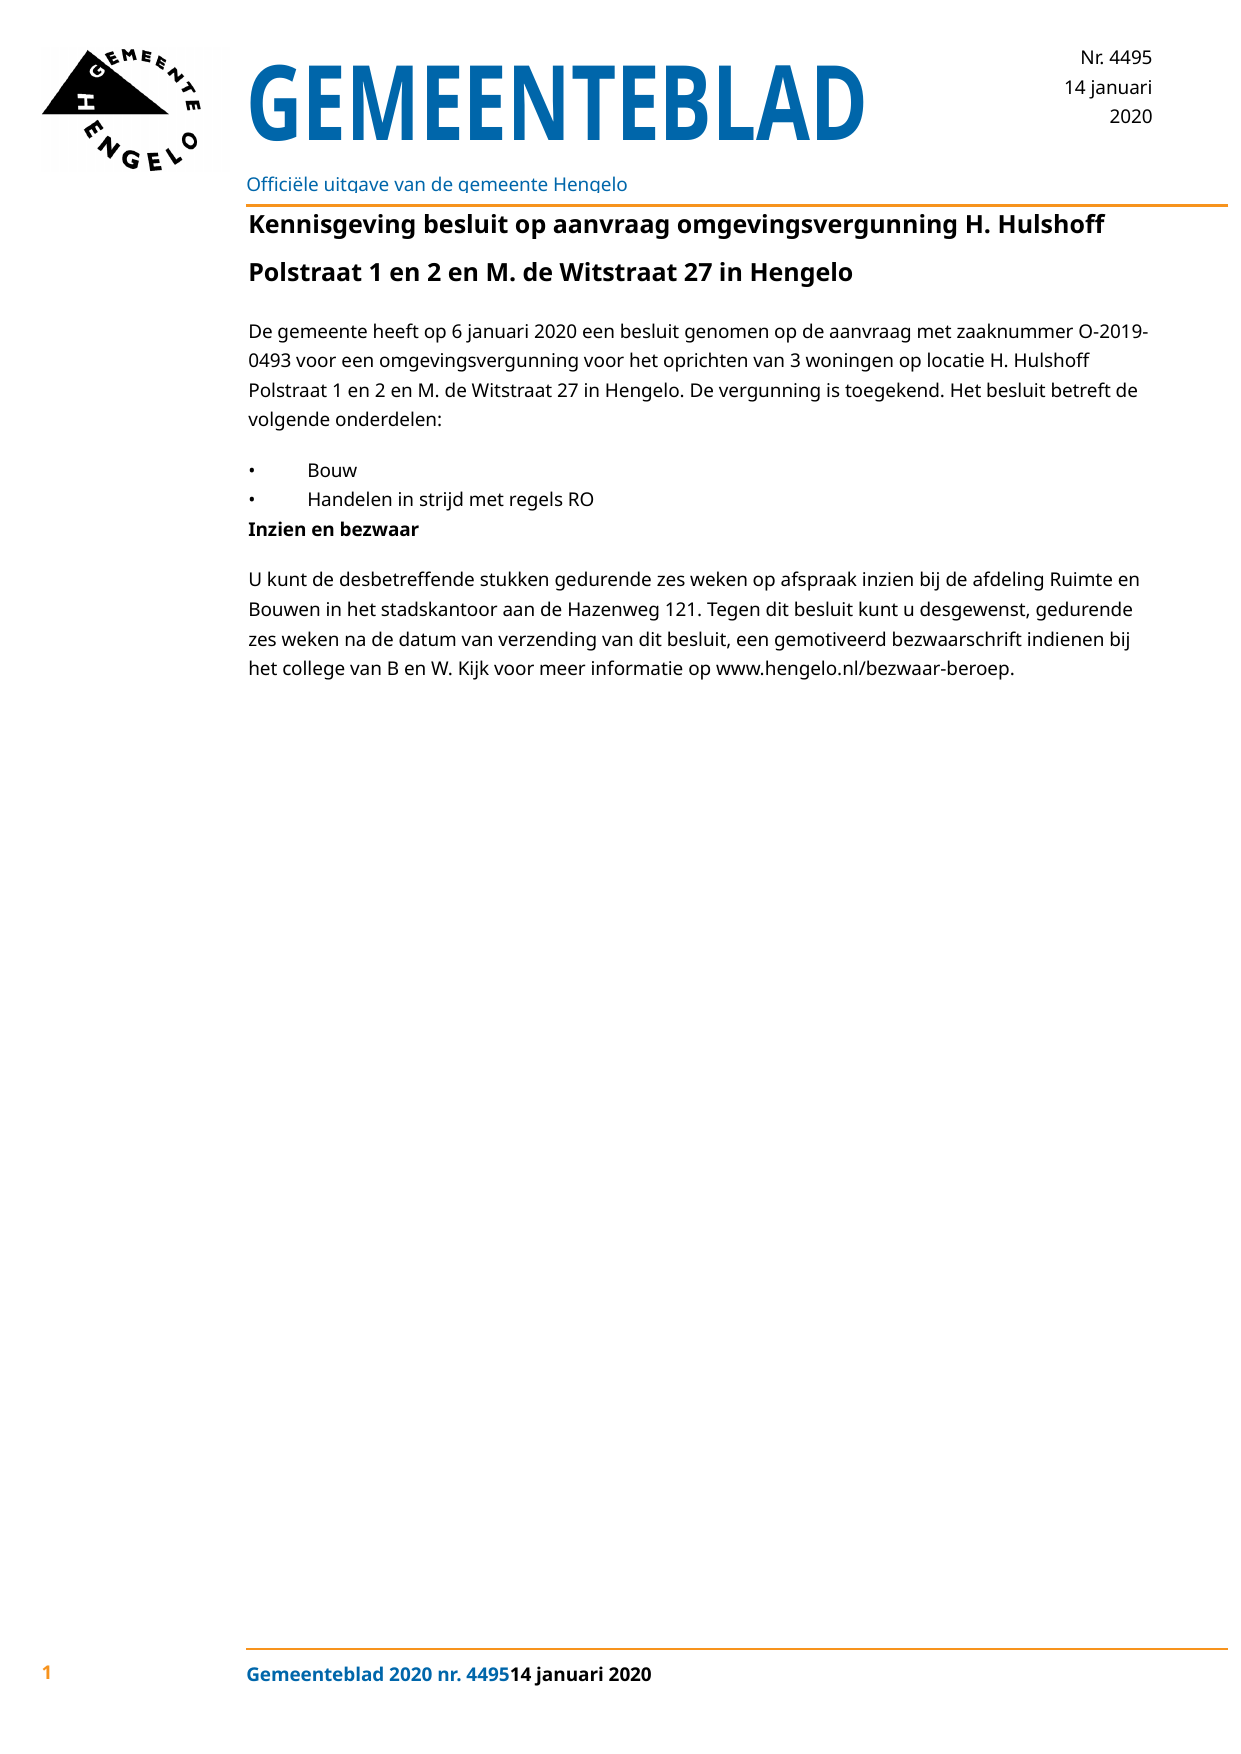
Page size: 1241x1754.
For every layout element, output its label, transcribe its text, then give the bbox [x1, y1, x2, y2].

list Handelen in strijd met regels RO [248, 487, 1152, 512]
list Bouw [248, 457, 1152, 483]
text U kunt de desbetreffende stukken gedurende zes weken op afspraak inzien bij de afdeling Ruimte en Bouwen in het stadskantoor aan de Hazenweg 121. Tegen dit besluit kunt u desgewenst, gedurende zes weken na de datum van verzending van dit besluit, een gemotiveerd bezwaarschrift indienen bij het college van B en W. Kijk voor meer informatie op www.hengelo.nl/bezwaar-beroep. [248, 567, 1152, 681]
text Kennisgeving besluit op aanvraag omgevingsvergunning H. Hulshoff Polstraat 1 en 2 en M. de Witstraat 27 in Hengelo [248, 207, 1152, 288]
picture [41, 47, 231, 172]
text De gemeente heeft op 6 januari 2020 een besluit genomen op de aanvraag met zaaknummer O-2019-0493 voor een omgevingsvergunning voor het oprichten van 3 woningen op locatie H. Hulshoff Polstraat 1 en 2 en M. de Witstraat 27 in Hengelo. De vergunning is toegekend. Het besluit betreft de volgende onderdelen: [248, 318, 1152, 432]
text Inzien en bezwaar [248, 516, 1152, 542]
